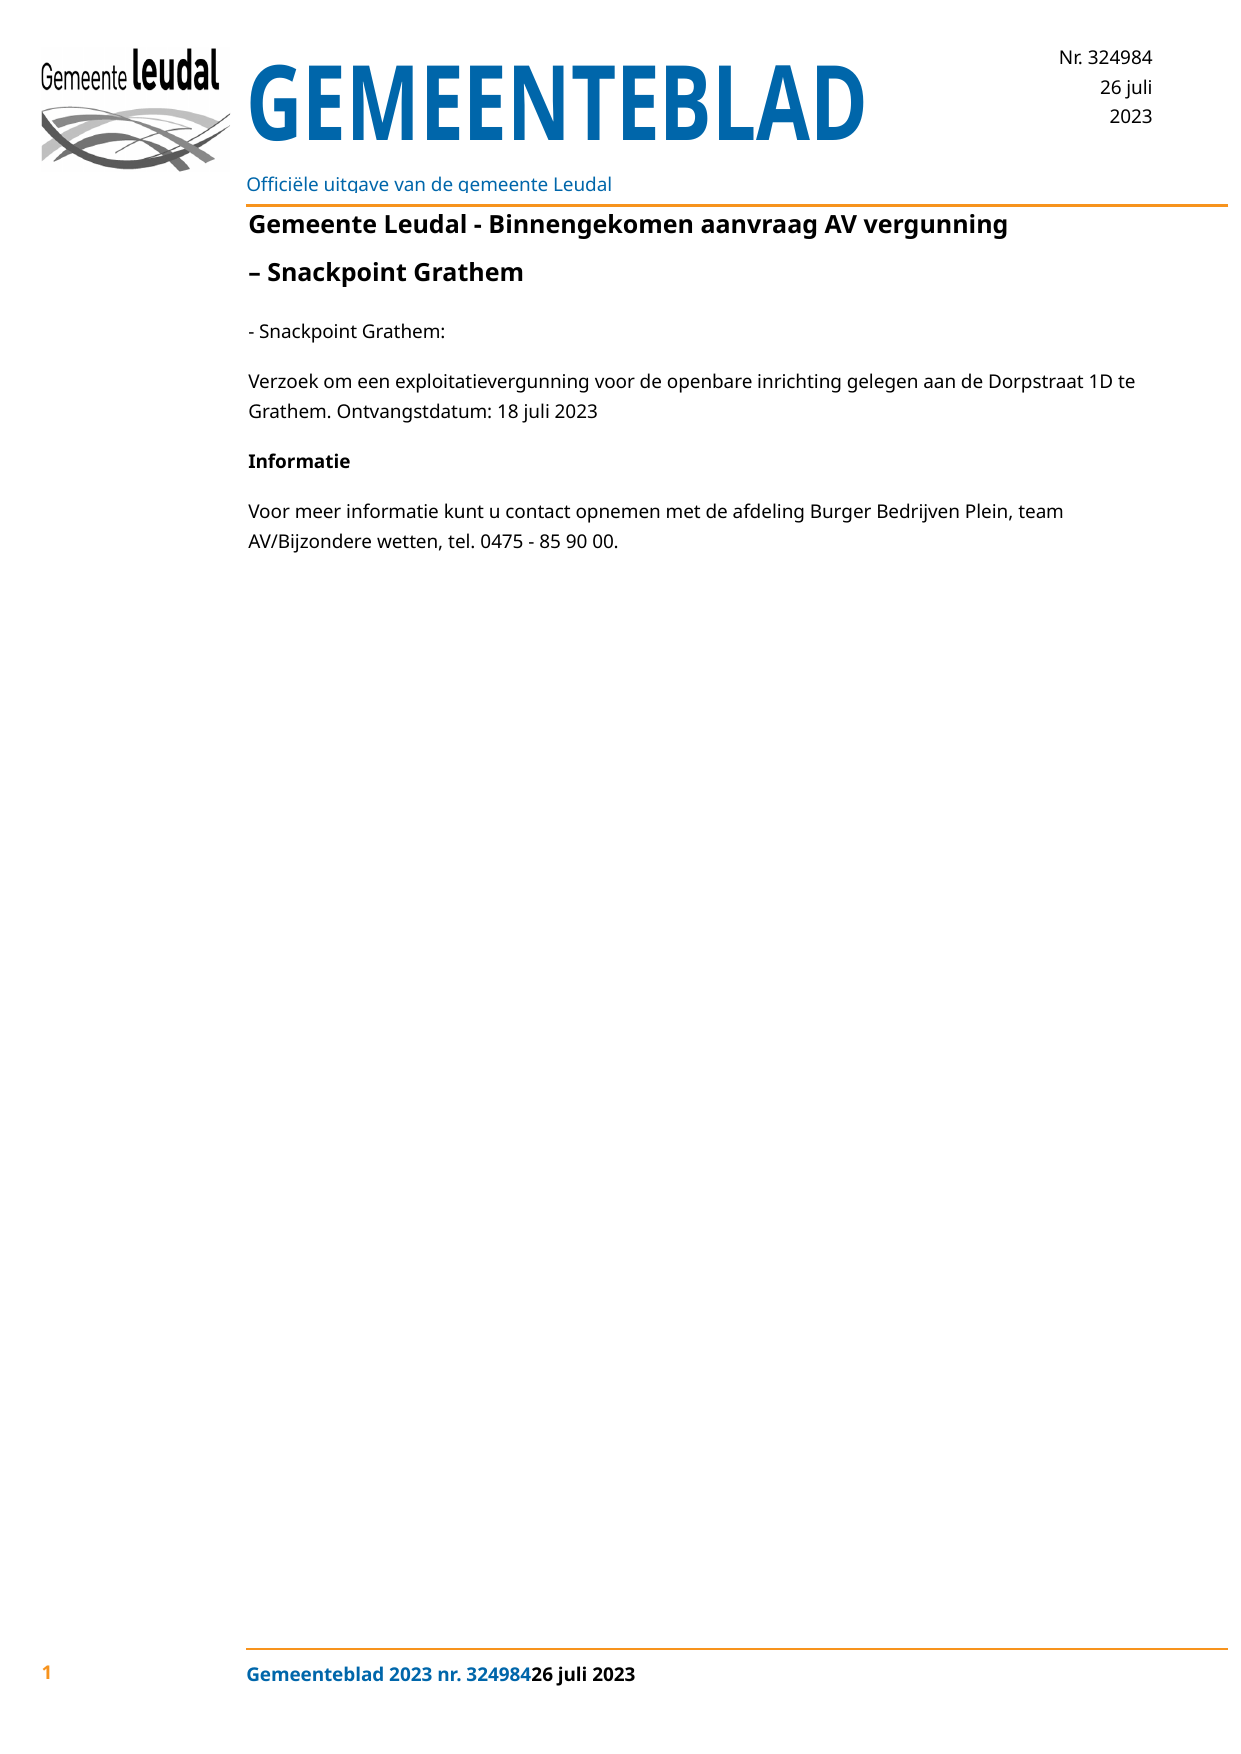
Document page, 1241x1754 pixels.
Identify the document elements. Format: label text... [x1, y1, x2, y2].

text Informatie [248, 448, 1152, 474]
text - Snackpoint Grathem: [248, 318, 1152, 344]
picture [41, 47, 231, 172]
text Verzoek om een exploitatievergunning voor de openbare inrichting gelegen aan de Dorpstraat 1D te Grathem. Ontvangstdatum: 18 juli 2023 [248, 368, 1152, 424]
text Voor meer informatie kunt u contact opnemen met de afdeling Burger Bedrijven Plein, team AV/Bijzondere wetten, tel. 0475 - 85 90 00. [248, 499, 1152, 554]
text Gemeente Leudal - Binnengekomen aanvraag AV vergunning – Snackpoint Grathem [248, 207, 1152, 288]
